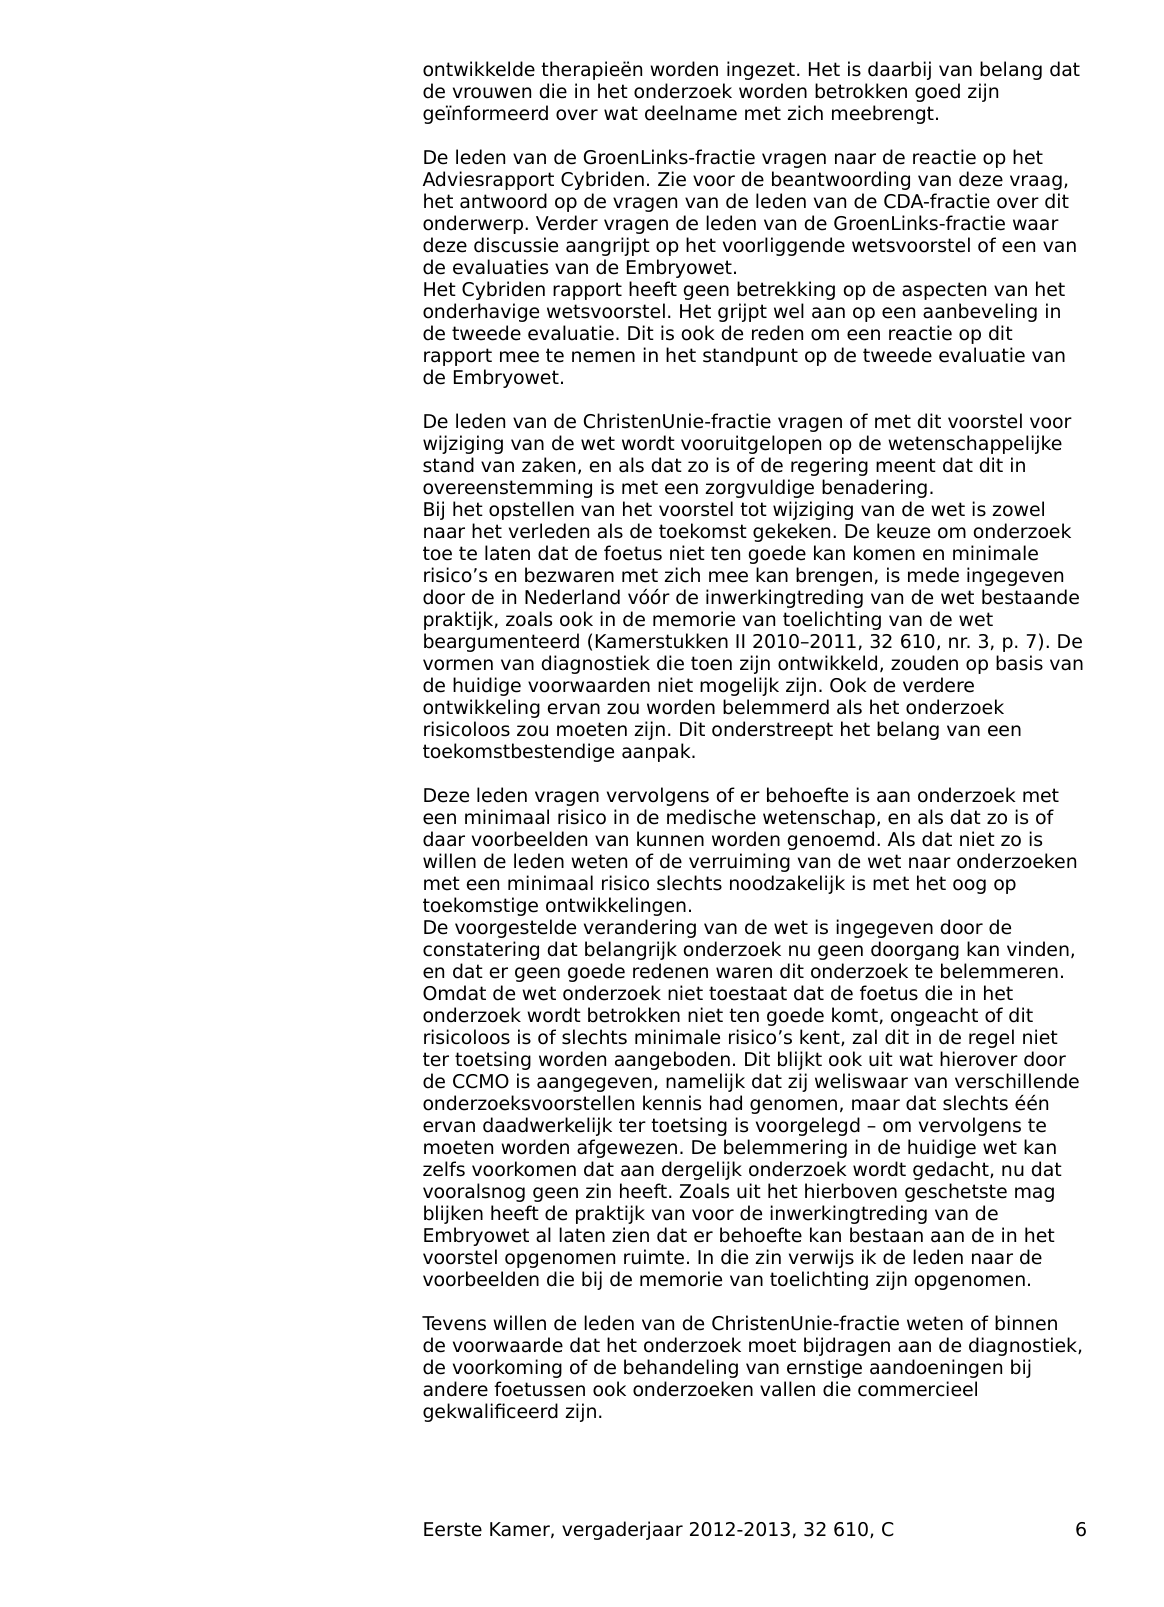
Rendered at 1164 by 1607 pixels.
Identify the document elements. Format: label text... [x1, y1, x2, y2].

text Tevens willen de leden van de ChristenUnie-fractie weten of binnen de voorwaarde dat het onderzoek moet bijdragen aan de diagnostiek, de voorkoming of de behandeling van ernstige aandoeningen bij andere foetussen ook onderzoeken vallen die commercieel gekwalificeerd zijn. [422, 1313, 1087, 1423]
text ontwikkelde therapieën worden ingezet. Het is daarbij van belang dat de vrouwen die in het onderzoek worden betrokken goed zijn geïnformeerd over wat deelname met zich meebrengt. [422, 59, 1087, 125]
text Deze leden vragen vervolgens of er behoefte is aan onderzoek met een minimaal risico in de medische wetenschap, en als dat zo is of daar voorbeelden van kunnen worden genoemd. Als dat niet zo is willen de leden weten of de verruiming van de wet naar onderzoeken met een minimaal risico slechts noodzakelijk is met het oog op toekomstige ontwikkelingen. [422, 785, 1087, 917]
text De voorgestelde verandering van de wet is ingegeven door de constatering dat belangrijk onderzoek nu geen doorgang kan vinden, en dat er geen goede redenen waren dit onderzoek te belemmeren. Omdat de wet onderzoek niet toestaat dat de foetus die in het onderzoek wordt betrokken niet ten goede komt, ongeacht of dit risicoloos is of slechts minimale risico’s kent, zal dit in de regel niet ter toetsing worden aangeboden. Dit blijkt ook uit wat hierover door de CCMO is aangegeven, namelijk dat zij weliswaar van verschillende onderzoeksvoorstellen kennis had genomen, maar dat slechts één ervan daadwerkelijk ter toetsing is voorgelegd – om vervolgens te moeten worden afgewezen. De belemmering in de huidige wet kan zelfs voorkomen dat aan dergelijk onderzoek wordt gedacht, nu dat vooralsnog geen zin heeft. Zoals uit het hierboven geschetste mag blijken heeft de praktijk van voor de inwerkingtreding van de Embryowet al laten zien dat er behoefte kan bestaan aan de in het voorstel opgenomen ruimte. In die zin verwijs ik de leden naar de voorbeelden die bij de memorie van toelichting zijn opgenomen. [422, 917, 1087, 1291]
text De leden van de ChristenUnie-fractie vragen of met dit voorstel voor wijziging van de wet wordt vooruitgelopen op de wetenschappelijke stand van zaken, en als dat zo is of de regering meent dat dit in overeenstemming is met een zorgvuldige benadering. [422, 411, 1087, 499]
text Het Cybriden rapport heeft geen betrekking op de aspecten van het onderhavige wetsvoorstel. Het grijpt wel aan op een aanbeveling in de tweede evaluatie. Dit is ook de reden om een reactie op dit rapport mee te nemen in het standpunt op de tweede evaluatie van de Embryowet. [422, 279, 1087, 389]
text De leden van de GroenLinks-fractie vragen naar de reactie op het Adviesrapport Cybriden. Zie voor de beantwoording van deze vraag, het antwoord op de vragen van de leden van de CDA-fractie over dit onderwerp. Verder vragen de leden van de GroenLinks-fractie waar deze discussie aangrijpt op het voorliggende wetsvoorstel of een van de evaluaties van de Embryowet. [422, 147, 1087, 279]
text Bij het opstellen van het voorstel tot wijziging van de wet is zowel naar het verleden als de toekomst gekeken. De keuze om onderzoek toe te laten dat de foetus niet ten goede kan komen en minimale risico’s en bezwaren met zich mee kan brengen, is mede ingegeven door de in Nederland vóór de inwerkingtreding van de wet bestaande praktijk, zoals ook in de memorie van toelichting van de wet beargumenteerd (Kamerstukken II 2010–2011, 32 610, nr. 3, p. 7). De vormen van diagnostiek die toen zijn ontwikkeld, zouden op basis van de huidige voorwaarden niet mogelijk zijn. Ook de verdere ontwikkeling ervan zou worden belemmerd als het onderzoek risicoloos zou moeten zijn. Dit onderstreept het belang van een toekomstbestendige aanpak. [422, 499, 1087, 763]
